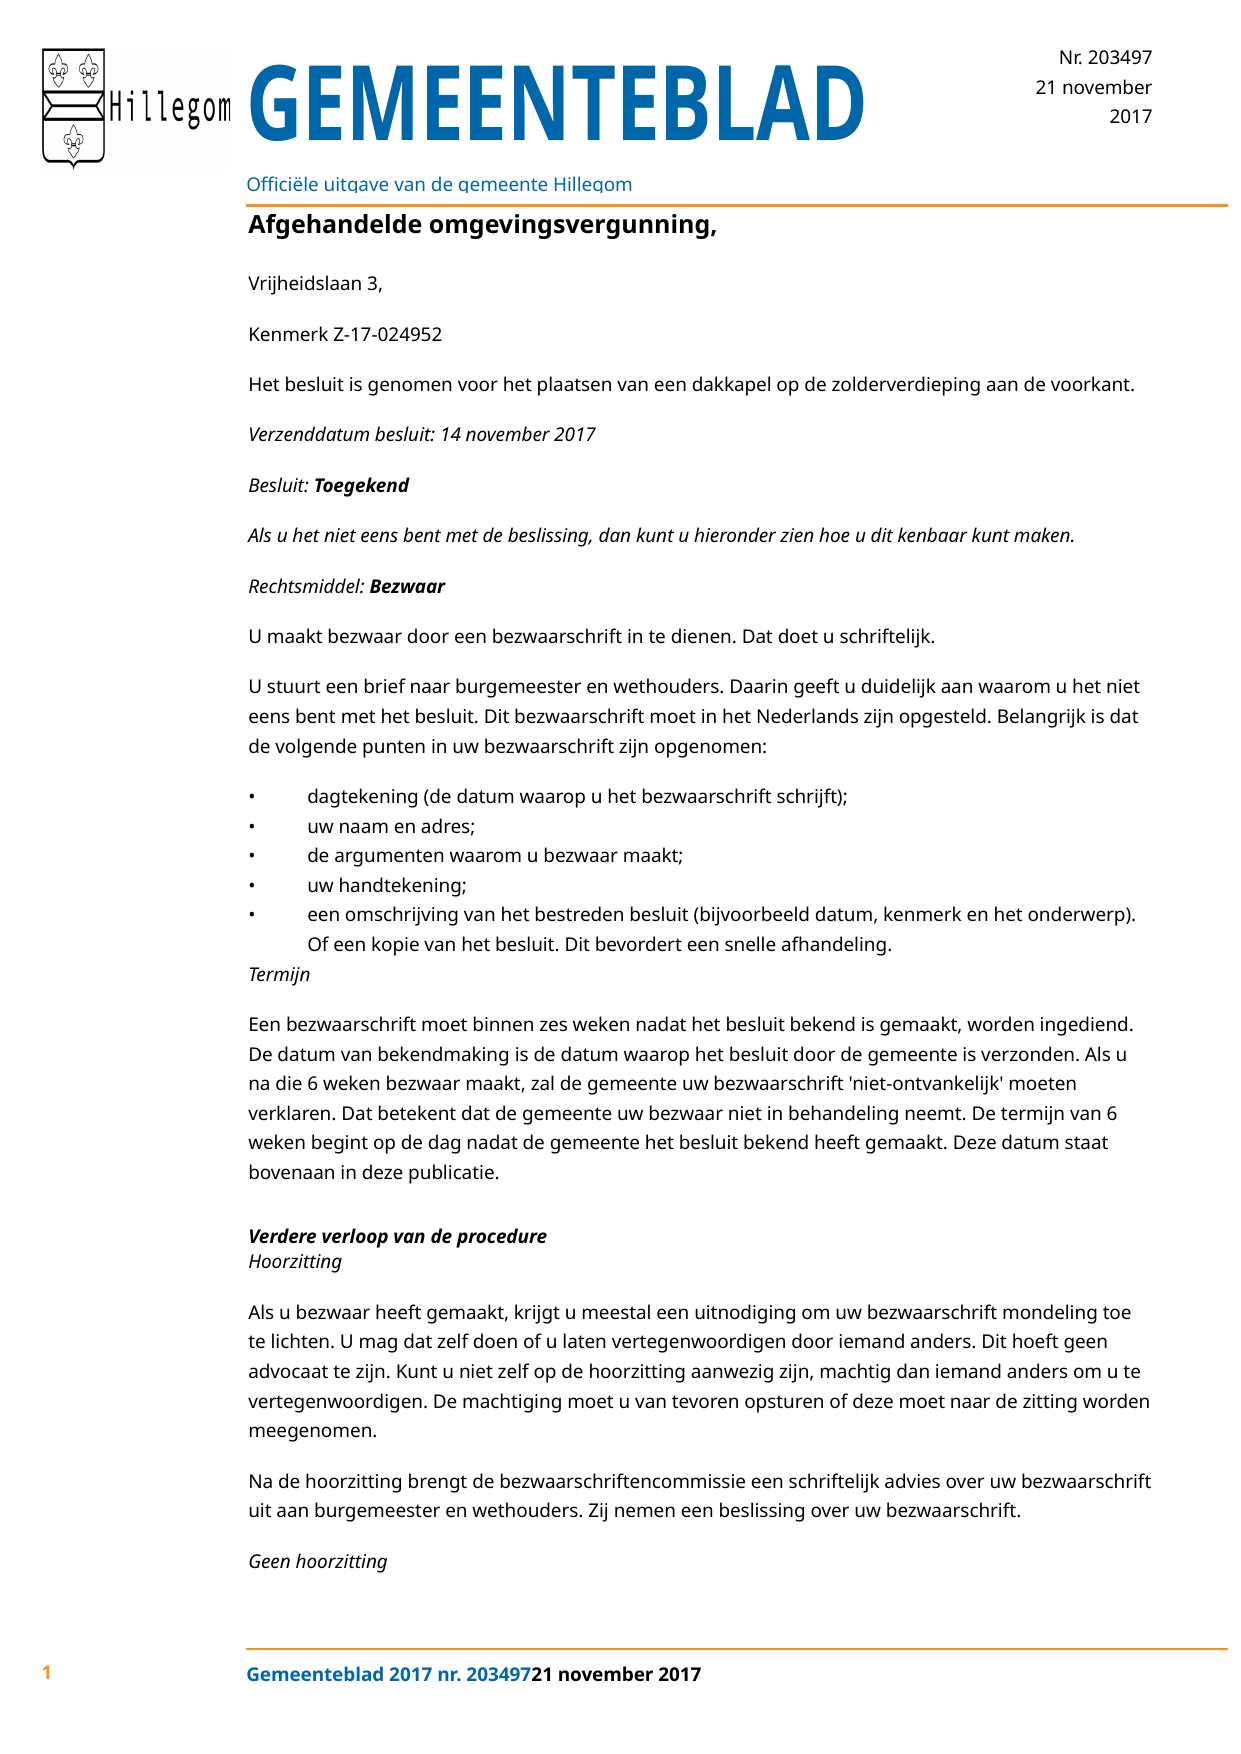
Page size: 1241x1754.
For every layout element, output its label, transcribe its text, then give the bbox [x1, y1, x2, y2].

text Vrijheidslaan 3, [248, 270, 1152, 296]
text Rechtsmiddel: Bezwaar [248, 573, 1152, 598]
text U maakt bezwaar door een bezwaarschrift in te dienen. Dat doet u schriftelijk. [248, 623, 1152, 649]
text Verdere verloop van de procedure [248, 1223, 1152, 1249]
list een omschrijving van het bestreden besluit (bijvoorbeeld datum, kenmerk en het onderwerp). Of een kopie van het besluit. Dit bevordert een snelle afhandeling. [248, 902, 1152, 957]
text Een bezwaarschrift moet binnen zes weken nadat het besluit bekend is gemaakt, worden ingediend. De datum van bekendmaking is de datum waarop het besluit door de gemeente is verzonden. Als u na die 6 weken bezwaar maakt, zal de gemeente uw bezwaarschrift 'niet-ontvankelijk' moeten verklaren. Dat betekent dat de gemeente uw bezwaar niet in behandeling neemt. De termijn van 6 weken begint op de dag nadat de gemeente het besluit bekend heeft gemaakt. Deze datum staat bovenaan in deze publicatie. [248, 1011, 1152, 1185]
text Afgehandelde omgevingsvergunning, [248, 207, 1152, 241]
picture [41, 47, 231, 172]
text Als u het niet eens bent met de beslissing, dan kunt u hieronder zien hoe u dit kenbaar kunt maken. [248, 522, 1152, 548]
text U stuurt een brief naar burgemeester en wethouders. Daarin geeft u duidelijk aan waarom u het niet eens bent met het besluit. Dit bezwaarschrift moet in het Nederlands zijn opgesteld. Belangrijk is dat de volgende punten in uw bezwaarschrift zijn opgenomen: [248, 674, 1152, 758]
text Als u bezwaar heeft gemaakt, krijgt u meestal een uitnodiging om uw bezwaarschrift mondeling toe te lichten. U mag dat zelf doen of u laten vertegenwoordigen door iemand anders. Dit hoeft geen advocaat te zijn. Kunt u niet zelf op de hoorzitting aanwezig zijn, machtig dan iemand anders om u te vertegenwoordigen. De machtiging moet u van tevoren opsturen of deze moet naar de zitting worden meegenomen. [248, 1299, 1152, 1443]
text Kenmerk Z-17-024952 [248, 321, 1152, 346]
text Na de hoorzitting brengt de bezwaarschriftencommissie een schriftelijk advies over uw bezwaarschrift uit aan burgemeester en wethouders. Zij nemen een beslissing over uw bezwaarschrift. [248, 1468, 1152, 1523]
text Verzenddatum besluit: 14 november 2017 [248, 422, 1152, 447]
list uw naam en adres; [248, 813, 1152, 838]
list de argumenten waarom u bezwaar maakt; [248, 842, 1152, 868]
text Hoorzitting [248, 1249, 1152, 1274]
text Besluit: Toegekend [248, 472, 1152, 498]
list dagtekening (de datum waarop u het bezwaarschrift schrijft); [248, 783, 1152, 809]
text Termijn [248, 961, 1152, 986]
text Het besluit is genomen voor het plaatsen van een dakkapel op de zolderverdieping aan de voorkant. [248, 371, 1152, 397]
text Geen hoorzitting [248, 1548, 1152, 1574]
list uw handtekening; [248, 872, 1152, 898]
